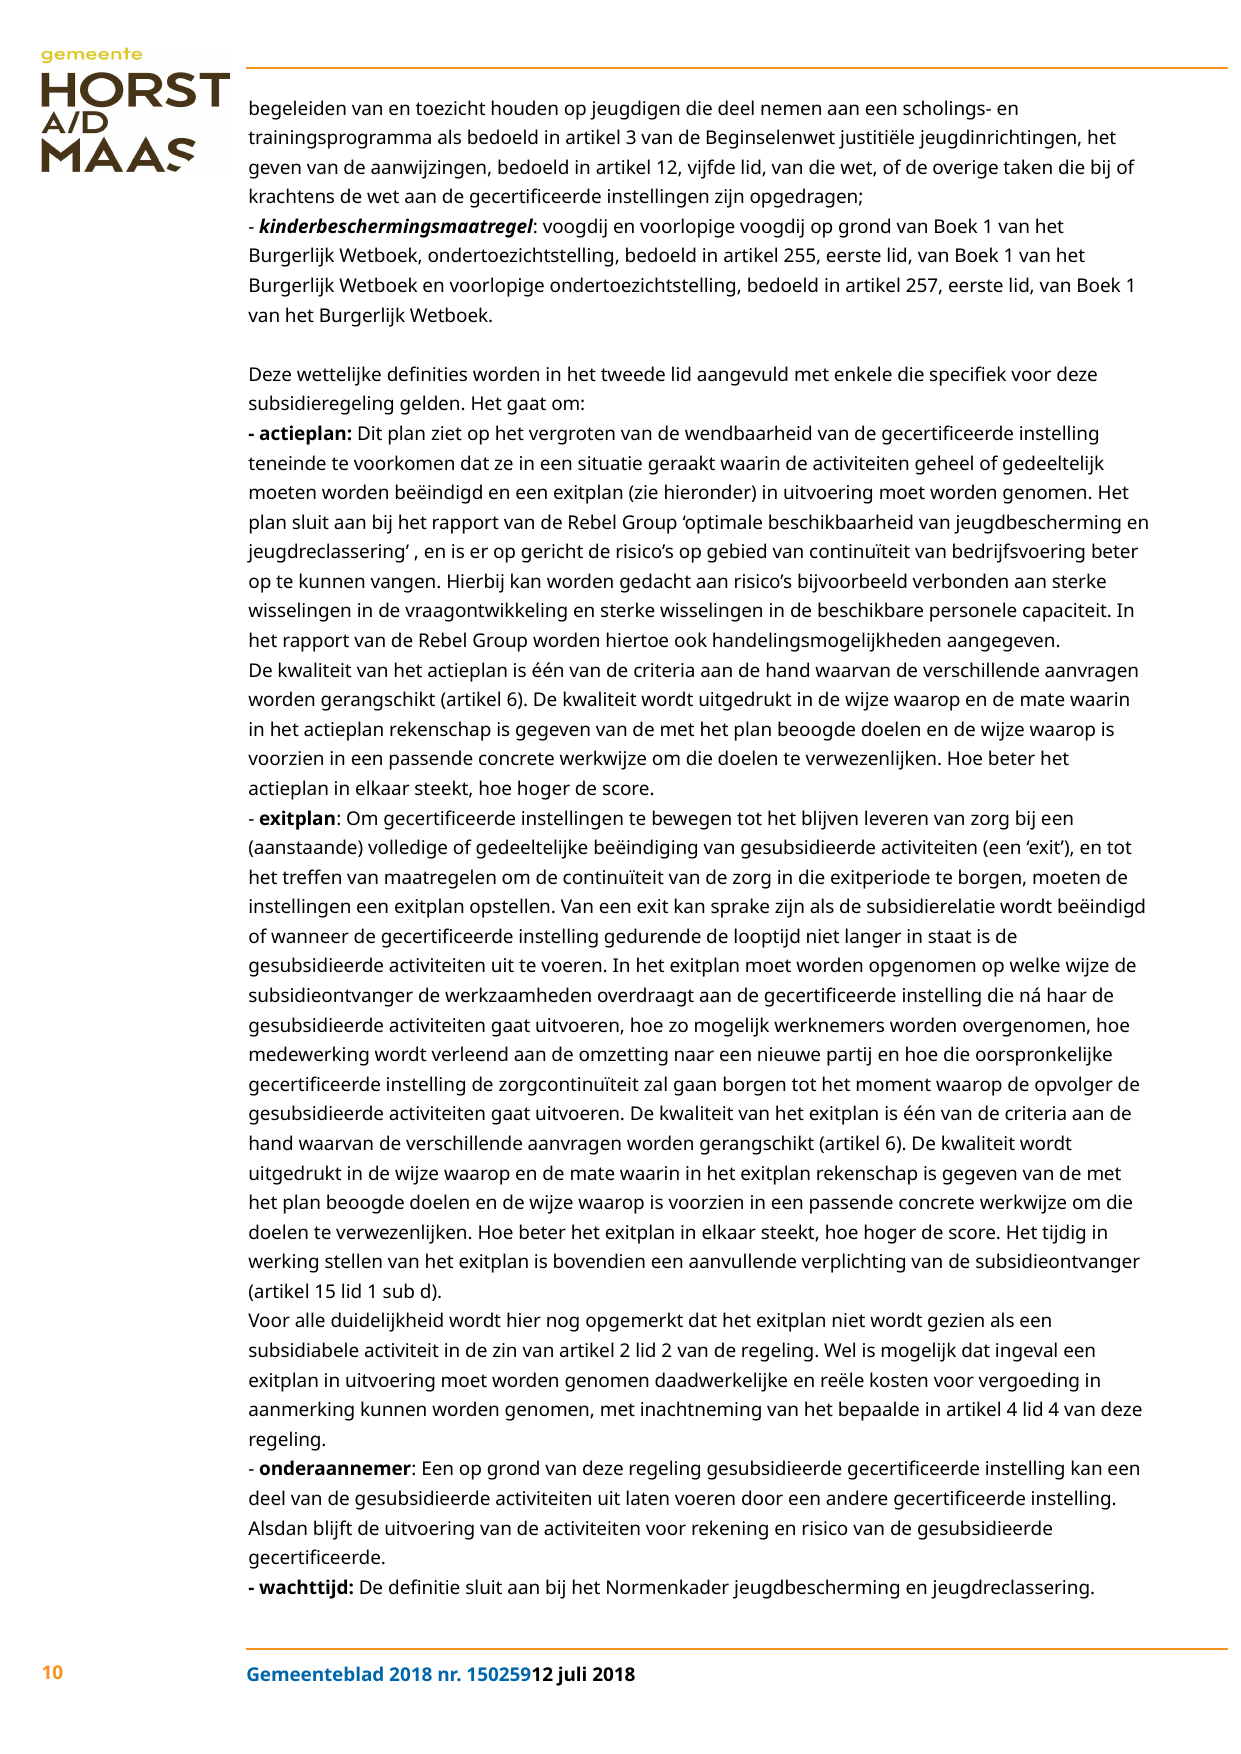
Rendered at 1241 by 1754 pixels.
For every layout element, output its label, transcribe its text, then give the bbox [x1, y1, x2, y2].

text Voor alle duidelijkheid wordt hier nog opgemerkt dat het exitplan niet wordt gezien als een subsidiabele activiteit in de zin van artikel 2 lid 2 van de regeling. Wel is mogelijk dat ingeval een exitplan in uitvoering moet worden genomen daadwerkelijke en reële kosten voor vergoeding in aanmerking kunnen worden genomen, met inachtneming van het bepaalde in artikel 4 lid 4 van deze regeling. [248, 1308, 1152, 1452]
text - wachttijd: De definitie sluit aan bij het Normenkader jeugdbescherming en jeugdreclassering. [248, 1574, 1152, 1600]
text - actieplan: Dit plan ziet op het vergroten van de wendbaarheid van de gecertificeerde instelling teneinde te voorkomen dat ze in een situatie geraakt waarin de activiteiten geheel of gedeeltelijk moeten worden beëindigd en een exitplan (zie hieronder) in uitvoering moet worden genomen. Het plan sluit aan bij het rapport van de Rebel Group ‘optimale beschikbaarheid van jeugdbescherming en jeugdreclassering’ , en is er op gericht de risico’s op gebied van continuïteit van bedrijfsvoering beter op te kunnen vangen. Hierbij kan worden gedacht aan risico’s bijvoorbeeld verbonden aan sterke wisselingen in de vraagontwikkeling en sterke wisselingen in de beschikbare personele capaciteit. In het rapport van de Rebel Group worden hiertoe ook handelingsmogelijkheden aangegeven. [248, 420, 1152, 653]
text begeleiden van en toezicht houden op jeugdigen die deel nemen aan een scholings- en trainingsprogramma als bedoeld in artikel 3 van de Beginselenwet justitiële jeugdinrichtingen, het geven van de aanwijzingen, bedoeld in artikel 12, vijfde lid, van die wet, of de overige taken die bij of krachtens de wet aan de gecertificeerde instellingen zijn opgedragen; [248, 95, 1152, 209]
text Deze wettelijke definities worden in het tweede lid aangevuld met enkele die specifiek voor deze subsidieregeling gelden. Het gaat om: [248, 361, 1152, 416]
text De kwaliteit van het actieplan is één van de criteria aan de hand waarvan de verschillende aanvragen worden gerangschikt (artikel 6). De kwaliteit wordt uitgedrukt in de wijze waarop en de mate waarin in het actieplan rekenschap is gegeven van de met het plan beoogde doelen en de wijze waarop is voorzien in een passende concrete werkwijze om die doelen te verwezenlijken. Hoe beter het actieplan in elkaar steekt, hoe hoger de score. [248, 657, 1152, 801]
text - kinderbeschermingsmaatregel: voogdij en voorlopige voogdij op grond van Boek 1 van het Burgerlijk Wetboek, ondertoezichtstelling, bedoeld in artikel 255, eerste lid, van Boek 1 van het Burgerlijk Wetboek en voorlopige ondertoezichtstelling, bedoeld in artikel 257, eerste lid, van Boek 1 van het Burgerlijk Wetboek. [248, 213, 1152, 328]
text - exitplan: Om gecertificeerde instellingen te bewegen tot het blijven leveren van zorg bij een (aanstaande) volledige of gedeeltelijke beëindiging van gesubsidieerde activiteiten (een ‘exit’), en tot het treffen van maatregelen om de continuïteit van de zorg in die exitperiode te borgen, moeten de instellingen een exitplan opstellen. Van een exit kan sprake zijn als de subsidierelatie wordt beëindigd of wanneer de gecertificeerde instelling gedurende de looptijd niet langer in staat is de gesubsidieerde activiteiten uit te voeren. In het exitplan moet worden opgenomen op welke wijze de subsidieontvanger de werkzaamheden overdraagt aan de gecertificeerde instelling die ná haar de gesubsidieerde activiteiten gaat uitvoeren, hoe zo mogelijk werknemers worden overgenomen, hoe medewerking wordt verleend aan de omzetting naar een nieuwe partij en hoe die oorspronkelijke gecertificeerde instelling de zorgcontinuïteit zal gaan borgen tot het moment waarop de opvolger de gesubsidieerde activiteiten gaat uitvoeren. De kwaliteit van het exitplan is één van de criteria aan de hand waarvan de verschillende aanvragen worden gerangschikt (artikel 6). De kwaliteit wordt uitgedrukt in de wijze waarop en de mate waarin in het exitplan rekenschap is gegeven van de met het plan beoogde doelen en de wijze waarop is voorzien in een passende concrete werkwijze om die doelen te verwezenlijken. Hoe beter het exitplan in elkaar steekt, hoe hoger de score. Het tijdig in werking stellen van het exitplan is bovendien een aanvullende verplichting van de subsidieontvanger (artikel 15 lid 1 sub d). [248, 805, 1152, 1304]
picture [41, 47, 231, 172]
text - onderaannemer: Een op grond van deze regeling gesubsidieerde gecertificeerde instelling kan een deel van de gesubsidieerde activiteiten uit laten voeren door een andere gecertificeerde instelling. Alsdan blijft de uitvoering van de activiteiten voor rekening en risico van de gesubsidieerde gecertificeerde. [248, 1456, 1152, 1570]
